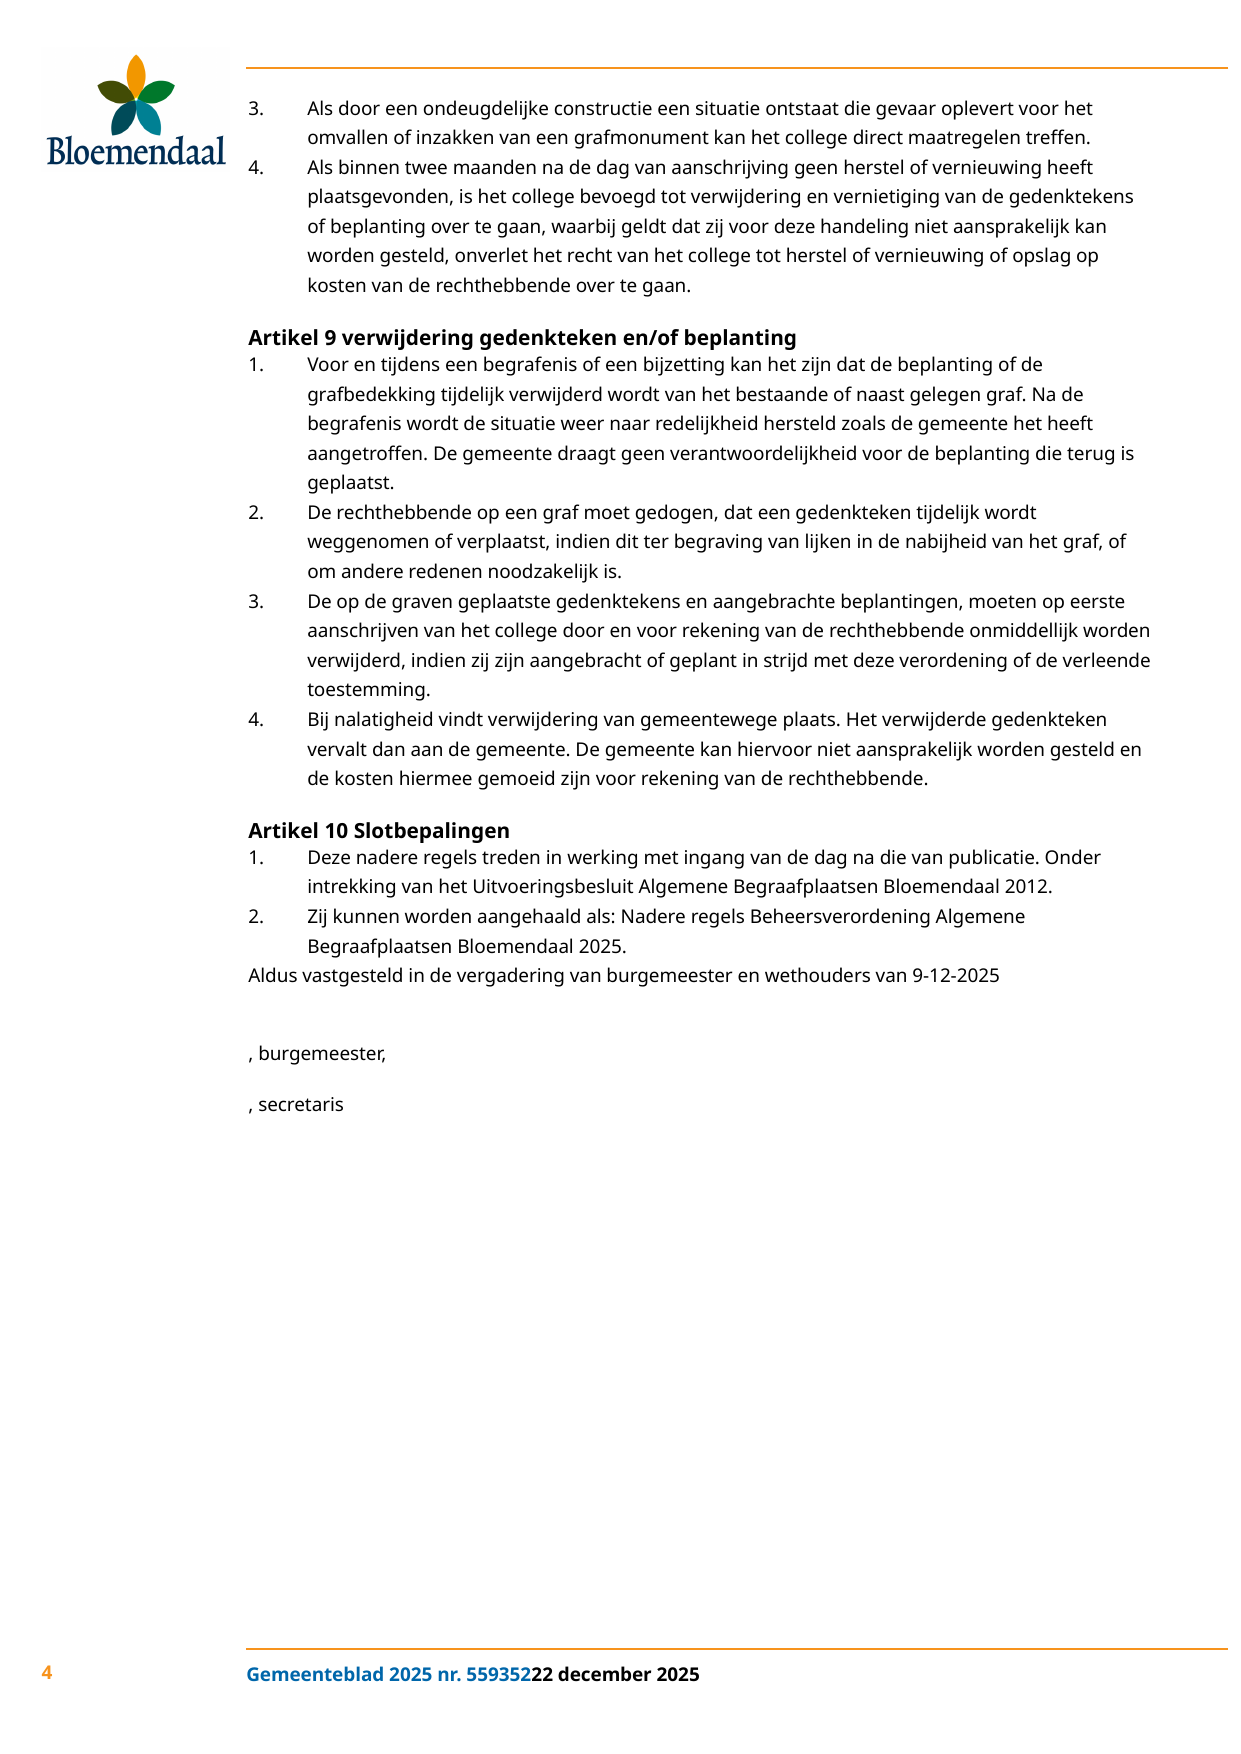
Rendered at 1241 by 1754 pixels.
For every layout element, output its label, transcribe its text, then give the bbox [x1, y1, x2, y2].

text , burgemeester, [248, 1040, 1152, 1065]
list Als binnen twee maanden na de dag van aanschrijving geen herstel of vernieuwing heeft plaatsgevonden, is het college bevoegd tot verwijdering en vernietiging van de gedenktekens of beplanting over te gaan, waarbij geldt dat zij voor deze handeling niet aansprakelijk kan worden gesteld, onverlet het recht van het college tot herstel of vernieuwing of opslag op kosten van de rechthebbende over te gaan. [248, 154, 1152, 298]
text Artikel 10 Slotbepalingen [248, 816, 1152, 844]
list Als door een ondeugdelijke constructie een situatie ontstaat die gevaar oplevert voor het omvallen of inzakken van een grafmonument kan het college direct maatregelen treffen. [248, 95, 1152, 150]
list Voor en tijdens een begrafenis of een bijzetting kan het zijn dat de beplanting of de grafbedekking tijdelijk verwijderd wordt van het bestaande of naast gelegen graf. Na de begrafenis wordt de situatie weer naar redelijkheid hersteld zoals de gemeente het heeft aangetroffen. De gemeente draagt geen verantwoordelijkheid voor de beplanting die terug is geplaatst. [248, 351, 1152, 495]
text Artikel 9 verwijdering gedenkteken en/of beplanting [248, 323, 1152, 351]
list Bij nalatigheid vindt verwijdering van gemeentewege plaats. Het verwijderde gedenkteken vervalt dan aan de gemeente. De gemeente kan hiervoor niet aansprakelijk worden gesteld en de kosten hiermee gemoeid zijn voor rekening van de rechthebbende. [248, 706, 1152, 791]
list Zij kunnen worden aangehaald als: Nadere regels Beheersverordening Algemene Begraafplaatsen Bloemendaal 2025. [248, 903, 1152, 959]
text , secretaris [248, 1091, 1152, 1117]
text Aldus vastgesteld in de vergadering van burgemeester en wethouders van 9-12-2025 [248, 962, 1152, 988]
picture [41, 47, 231, 172]
list Deze nadere regels treden in werking met ingang van de dag na die van publicatie. Onder intrekking van het Uitvoeringsbesluit Algemene Begraafplaatsen Bloemendaal 2012. [248, 844, 1152, 899]
list De op de graven geplaatste gedenktekens en aangebrachte beplantingen, moeten op eerste aanschrijven van het college door en voor rekening van de rechthebbende onmiddellijk worden verwijderd, indien zij zijn aangebracht of geplant in strijd met deze verordening of de verleende toestemming. [248, 588, 1152, 702]
list De rechthebbende op een graf moet gedogen, dat een gedenkteken tijdelijk wordt weggenomen of verplaatst, indien dit ter begraving van lijken in de nabijheid van het graf, of om andere redenen noodzakelijk is. [248, 499, 1152, 584]
